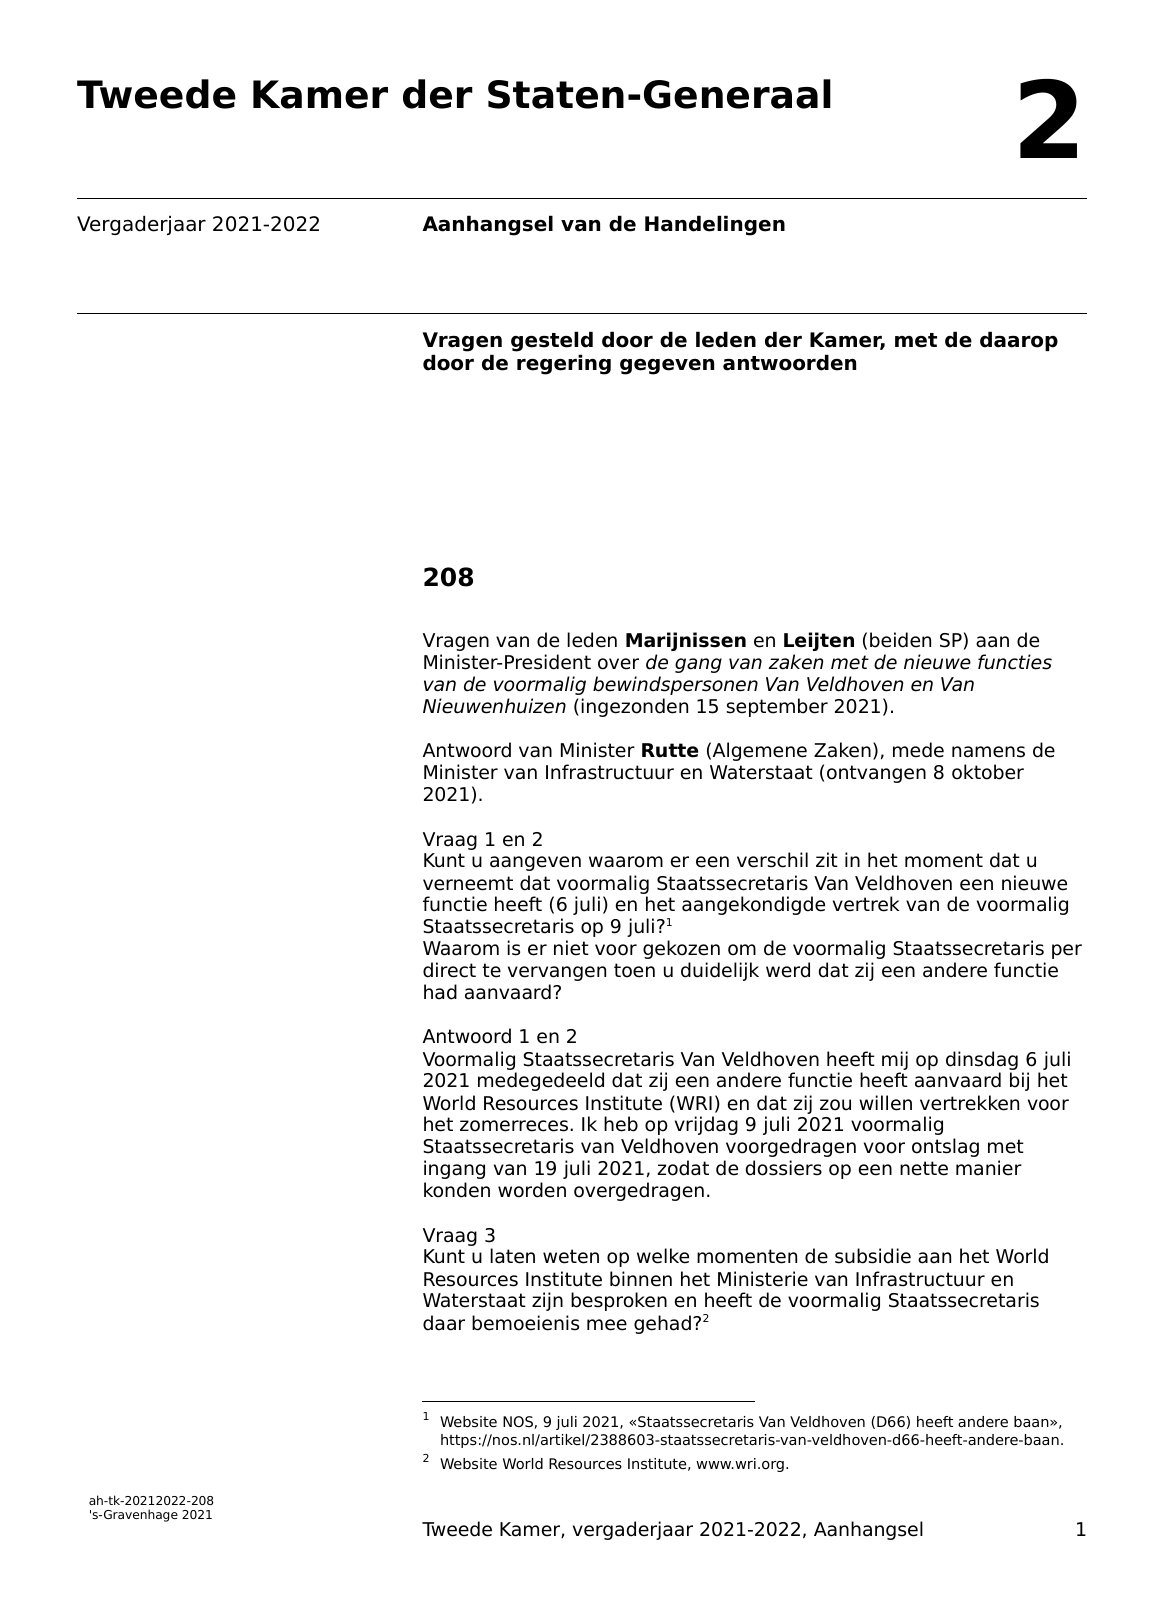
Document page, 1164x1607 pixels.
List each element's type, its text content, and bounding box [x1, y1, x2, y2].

text Vragen van de leden Marijnissen en Leijten (beiden SP) aan de Minister-President over de gang van zaken met de nieuwe functies van de voormalig bewindspersonen Van Veldhoven en Van Nieuwenhuizen (ingezonden 15 september 2021). [422, 630, 1087, 718]
text Antwoord van Minister Rutte (Algemene Zaken), mede namens de Minister van Infrastructuur en Waterstaat (ontvangen 8 oktober 2021). [422, 740, 1087, 806]
text Kunt u aangeven waarom er een verschil zit in het moment dat u verneemt dat voormalig Staatssecretaris Van Veldhoven een nieuwe functie heeft (6 juli) en het aangekondigde vertrek van de voormalig Staatssecretaris op 9 juli? [422, 850, 1087, 938]
text Vraag 3 [422, 1224, 1087, 1246]
text Vraag 1 en 2 [422, 828, 1087, 850]
text Website NOS, 9 juli 2021, «Staatssecretaris Van Veldhoven (D66) heeft andere baan», https://nos.nl/artikel/2388603-staatssecretaris-van-veldhoven-d66-heeft-andere-baan. [422, 1410, 1087, 1449]
table_header Tweede Kamer der Staten-Generaal [77, 59, 886, 198]
text Waarom is er niet voor gekozen om de voormalig Staatssecretaris per direct te vervangen toen u duidelijk werd dat zij een andere functie had aanvaard? [422, 938, 1087, 1004]
text Antwoord 1 en 2 [422, 1026, 1087, 1048]
text Kunt u laten weten op welke momenten de subsidie aan het World Resources Institute binnen het Ministerie van Infrastructuur en Waterstaat zijn besproken en heeft de voormalig Staatssecretaris daar bemoeienis mee gehad? [422, 1246, 1087, 1334]
text Voormalig Staatssecretaris Van Veldhoven heeft mij op dinsdag 6 juli 2021 medegedeeld dat zij een andere functie heeft aanvaard bij het World Resources Institute (WRI) en dat zij zou willen vertrekken voor het zomerreces. Ik heb op vrijdag 9 juli 2021 voormalig Staatssecretaris van Veldhoven voorgedragen voor ontslag met ingang van 19 juli 2021, zodat de dossiers op een nette manier konden worden overgedragen. [422, 1048, 1087, 1202]
table_cell Vergaderjaar 2021-2022 [77, 199, 422, 313]
table_cell Aanhangsel van de Handelingen [422, 199, 1087, 313]
table_cell [77, 314, 422, 375]
text 's-Gravenhage 2021 [88, 1508, 323, 1522]
text 208 [422, 563, 1087, 592]
table_header 2 [886, 59, 1087, 198]
table_cell Vragen gesteld door de leden der Kamer, met de daarop door de regering gegeven antwoorden [422, 314, 1087, 375]
text Website World Resources Institute, www.wri.org. [422, 1452, 1087, 1474]
text ah-tk-20212022-208 [88, 1494, 323, 1508]
